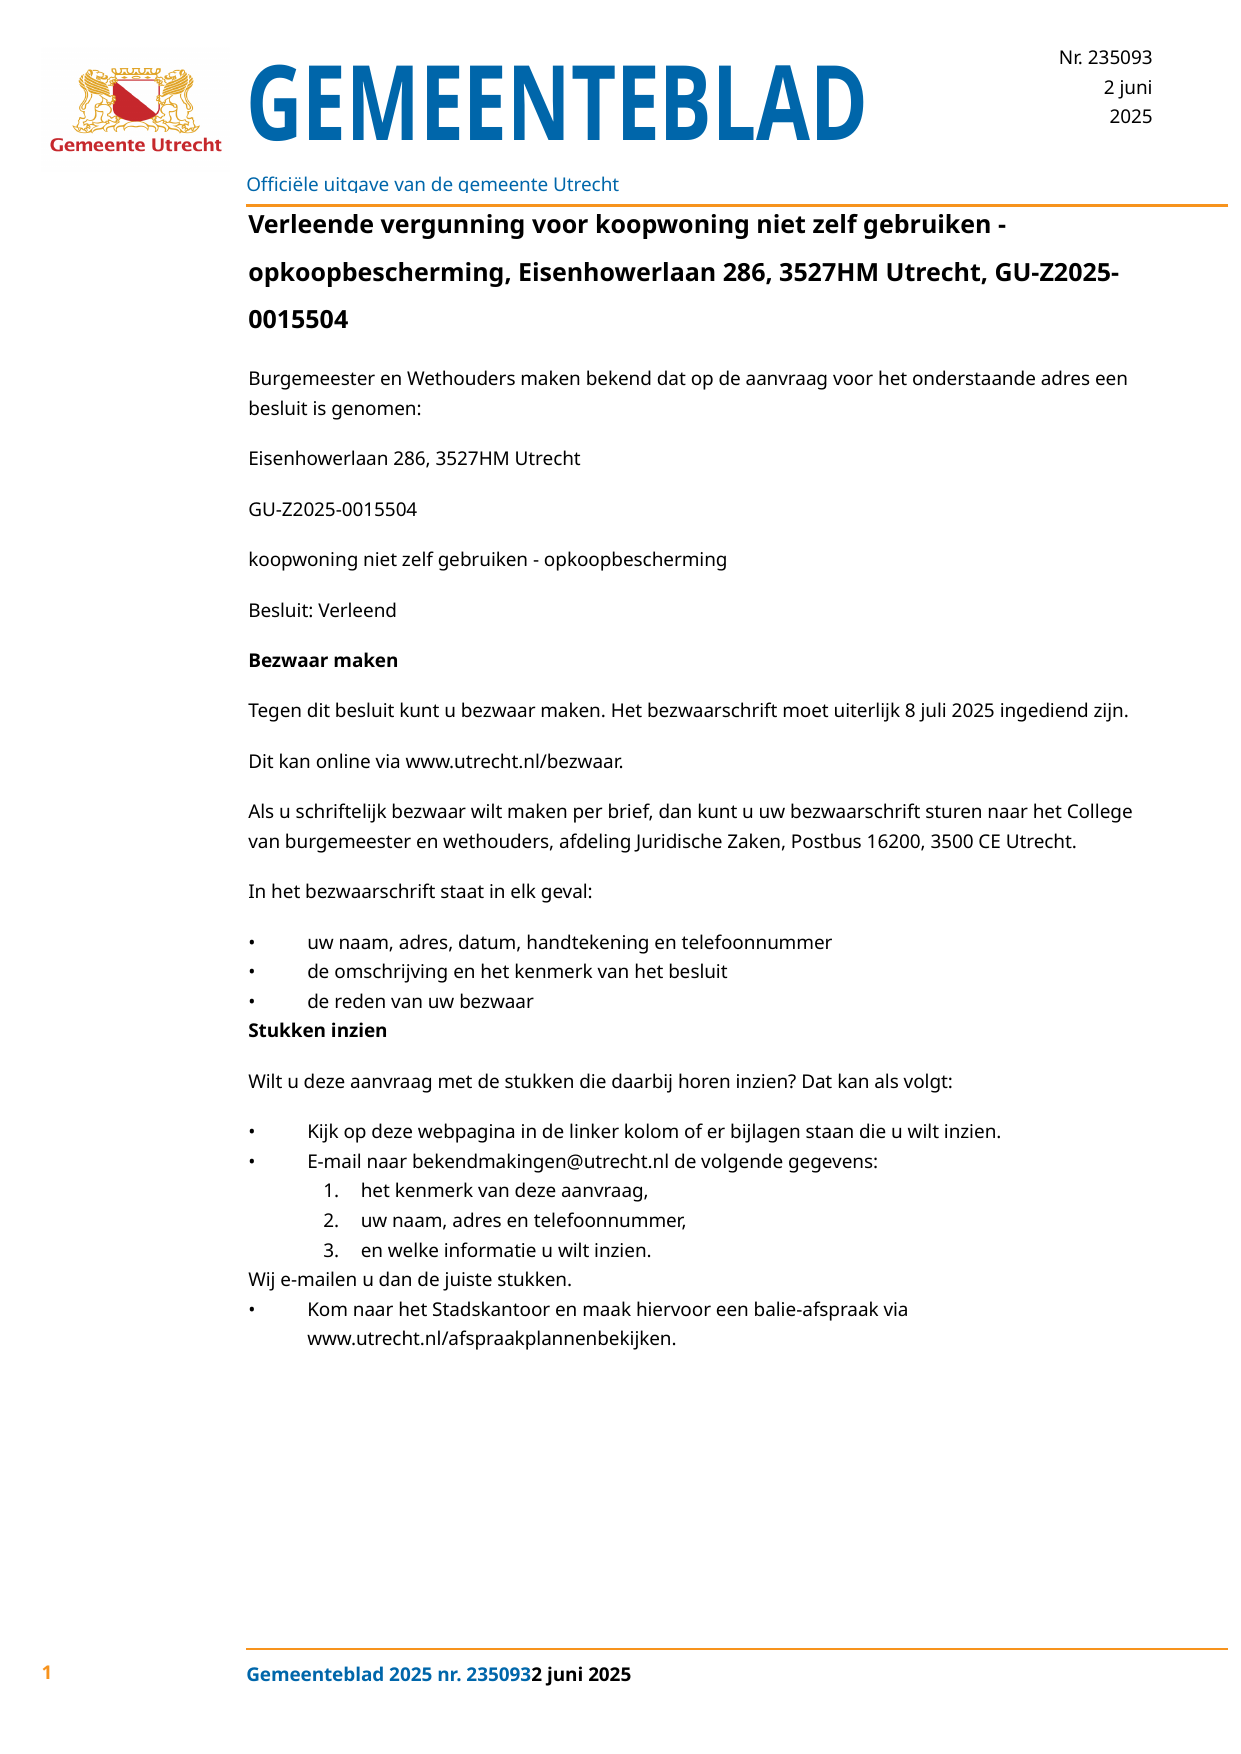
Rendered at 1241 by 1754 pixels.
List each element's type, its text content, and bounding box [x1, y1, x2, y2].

text Tegen dit besluit kunt u bezwaar maken. Het bezwaarschrift moet uiterlijk 8 juli 2025 ingediend zijn. [248, 698, 1152, 723]
list het kenmerk van deze aanvraag, [323, 1178, 1152, 1203]
list en welke informatie u wilt inzien. [323, 1237, 1152, 1262]
text Burgemeester en Wethouders maken bekend dat op de aanvraag voor het onderstaande adres een besluit is genomen: [248, 366, 1152, 421]
list de omschrijving en het kenmerk van het besluit [248, 958, 1152, 984]
list E-mail naar bekendmakingen@utrecht.nl de volgende gegevens: [248, 1148, 1152, 1174]
text Stukken inzien [248, 1018, 1152, 1043]
list Kijk op deze webpagina in de linker kolom of er bijlagen staan die u wilt inzien. [248, 1118, 1152, 1144]
text Bezwaar maken [248, 647, 1152, 673]
text Besluit: Verleend [248, 597, 1152, 622]
picture [41, 47, 231, 172]
text Verleende vergunning voor koopwoning niet zelf gebruiken - opkoopbescherming, Eisenhowerlaan 286, 3527HM Utrecht, GU-Z2025-0015504 [248, 207, 1152, 336]
list Kom naar het Stadskantoor en maak hiervoor een balie-afspraak via www.utrecht.nl/afspraakplannenbekijken. [248, 1296, 1152, 1351]
list uw naam, adres en telefoonnummer, [323, 1207, 1152, 1233]
text In het bezwaarschrift staat in elk geval: [248, 878, 1152, 904]
text Wij e-mailen u dan de juiste stukken. [248, 1266, 1152, 1292]
text Wilt u deze aanvraag met de stukken die daarbij horen inzien? Dat kan als volgt: [248, 1068, 1152, 1094]
text Als u schriftelijk bezwaar wilt maken per brief, dan kunt u uw bezwaarschrift sturen naar het College van burgemeester en wethouders, afdeling Juridische Zaken, Postbus 16200, 3500 CE Utrecht. [248, 798, 1152, 854]
text GU-Z2025-0015504 [248, 496, 1152, 522]
list de reden van uw bezwaar [248, 988, 1152, 1014]
text Dit kan online via www.utrecht.nl/bezwaar. [248, 748, 1152, 774]
text Eisenhowerlaan 286, 3527HM Utrecht [248, 446, 1152, 471]
list uw naam, adres, datum, handtekening en telefoonnummer [248, 929, 1152, 954]
text koopwoning niet zelf gebruiken - opkoopbescherming [248, 546, 1152, 572]
